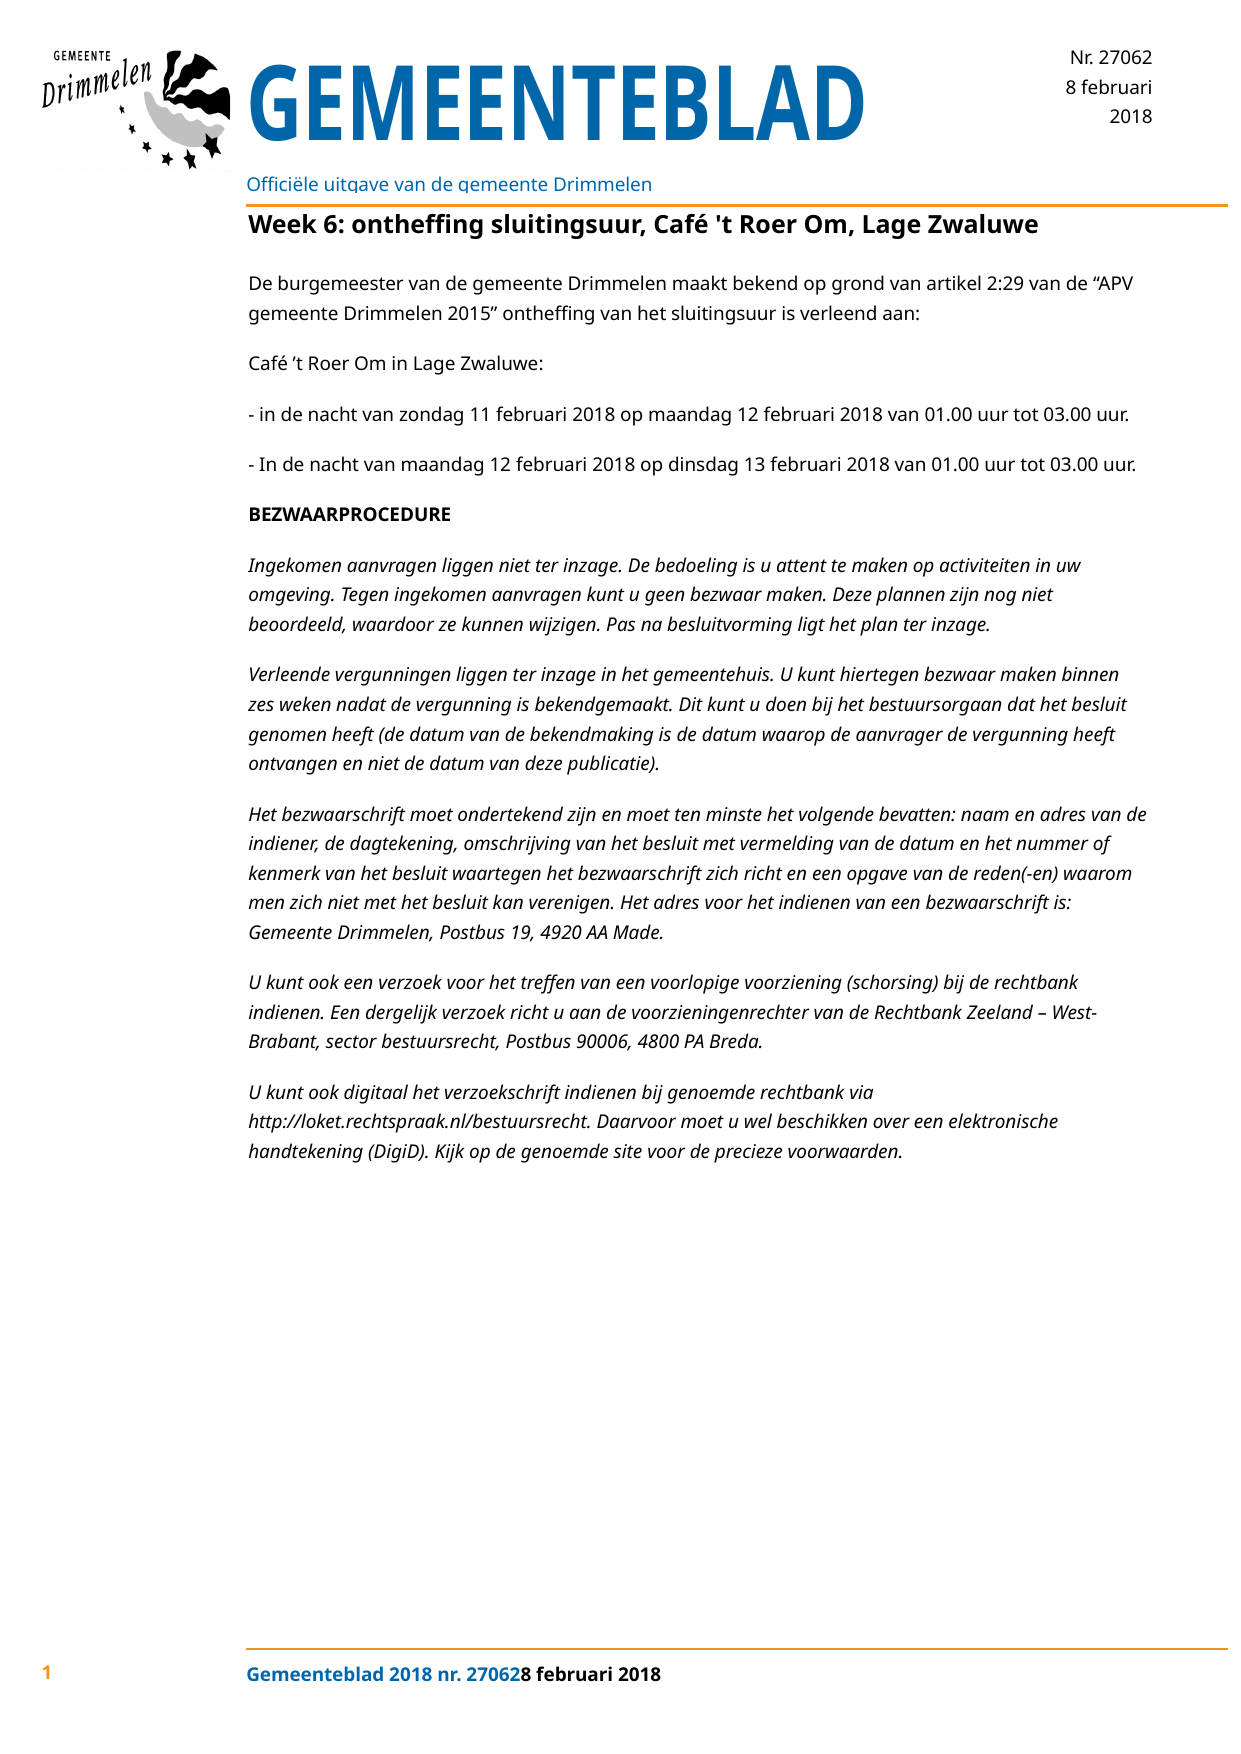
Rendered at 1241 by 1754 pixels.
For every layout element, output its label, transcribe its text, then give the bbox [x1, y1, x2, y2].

text Week 6: ontheffing sluitingsuur, Café 't Roer Om, Lage Zwaluwe [248, 207, 1152, 241]
text U kunt ook digitaal het verzoekschrift indienen bij genoemde rechtbank via http://loket.rechtspraak.nl/bestuursrecht. Daarvoor moet u wel beschikken over een elektronische handtekening (DigiD). Kijk op de genoemde site voor de precieze voorwaarden. [248, 1079, 1152, 1164]
text - In de nacht van maandag 12 februari 2018 op dinsdag 13 februari 2018 van 01.00 uur tot 03.00 uur. [248, 451, 1152, 477]
text Verleende vergunningen liggen ter inzage in het gemeentehuis. U kunt hiertegen bezwaar maken binnen zes weken nadat de vergunning is bekendgemaakt. Dit kunt u doen bij het bestuursorgaan dat het besluit genomen heeft (de datum van de bekendmaking is de datum waarop de aanvrager de vergunning heeft ontvangen en niet de datum van deze publicatie). [248, 662, 1152, 776]
text U kunt ook een verzoek voor het treffen van een voorlopige voorziening (schorsing) bij de rechtbank indienen. Een dergelijk verzoek richt u aan de voorzieningenrechter van de Rechtbank Zeeland – West-Brabant, sector bestuursrecht, Postbus 90006, 4800 PA Breda. [248, 969, 1152, 1054]
text Café ’t Roer Om in Lage Zwaluwe: [248, 350, 1152, 376]
text Het bezwaarschrift moet ondertekend zijn en moet ten minste het volgende bevatten: naam en adres van de indiener, de dagtekening, omschrijving van het besluit met vermelding van de datum en het nummer of kenmerk van het besluit waartegen het bezwaarschrift zich richt en een opgave van de reden(-en) waarom men zich niet met het besluit kan verenigen. Het adres voor het indienen van een bezwaarschrift is: Gemeente Drimmelen, Postbus 19, 4920 AA Made. [248, 801, 1152, 945]
text De burgemeester van de gemeente Drimmelen maakt bekend op grond van artikel 2:29 van de “APV gemeente Drimmelen 2015” ontheffing van het sluitingsuur is verleend aan: [248, 270, 1152, 326]
text Ingekomen aanvragen liggen niet ter inzage. De bedoeling is u attent te maken op activiteiten in uw omgeving. Tegen ingekomen aanvragen kunt u geen bezwaar maken. Deze plannen zijn nog niet beoordeeld, waardoor ze kunnen wijzigen. Pas na besluitvorming ligt het plan ter inzage. [248, 552, 1152, 637]
text BEZWAARPROCEDURE [248, 502, 1152, 527]
picture [41, 47, 231, 172]
text - in de nacht van zondag 11 februari 2018 op maandag 12 februari 2018 van 01.00 uur tot 03.00 uur. [248, 401, 1152, 426]
